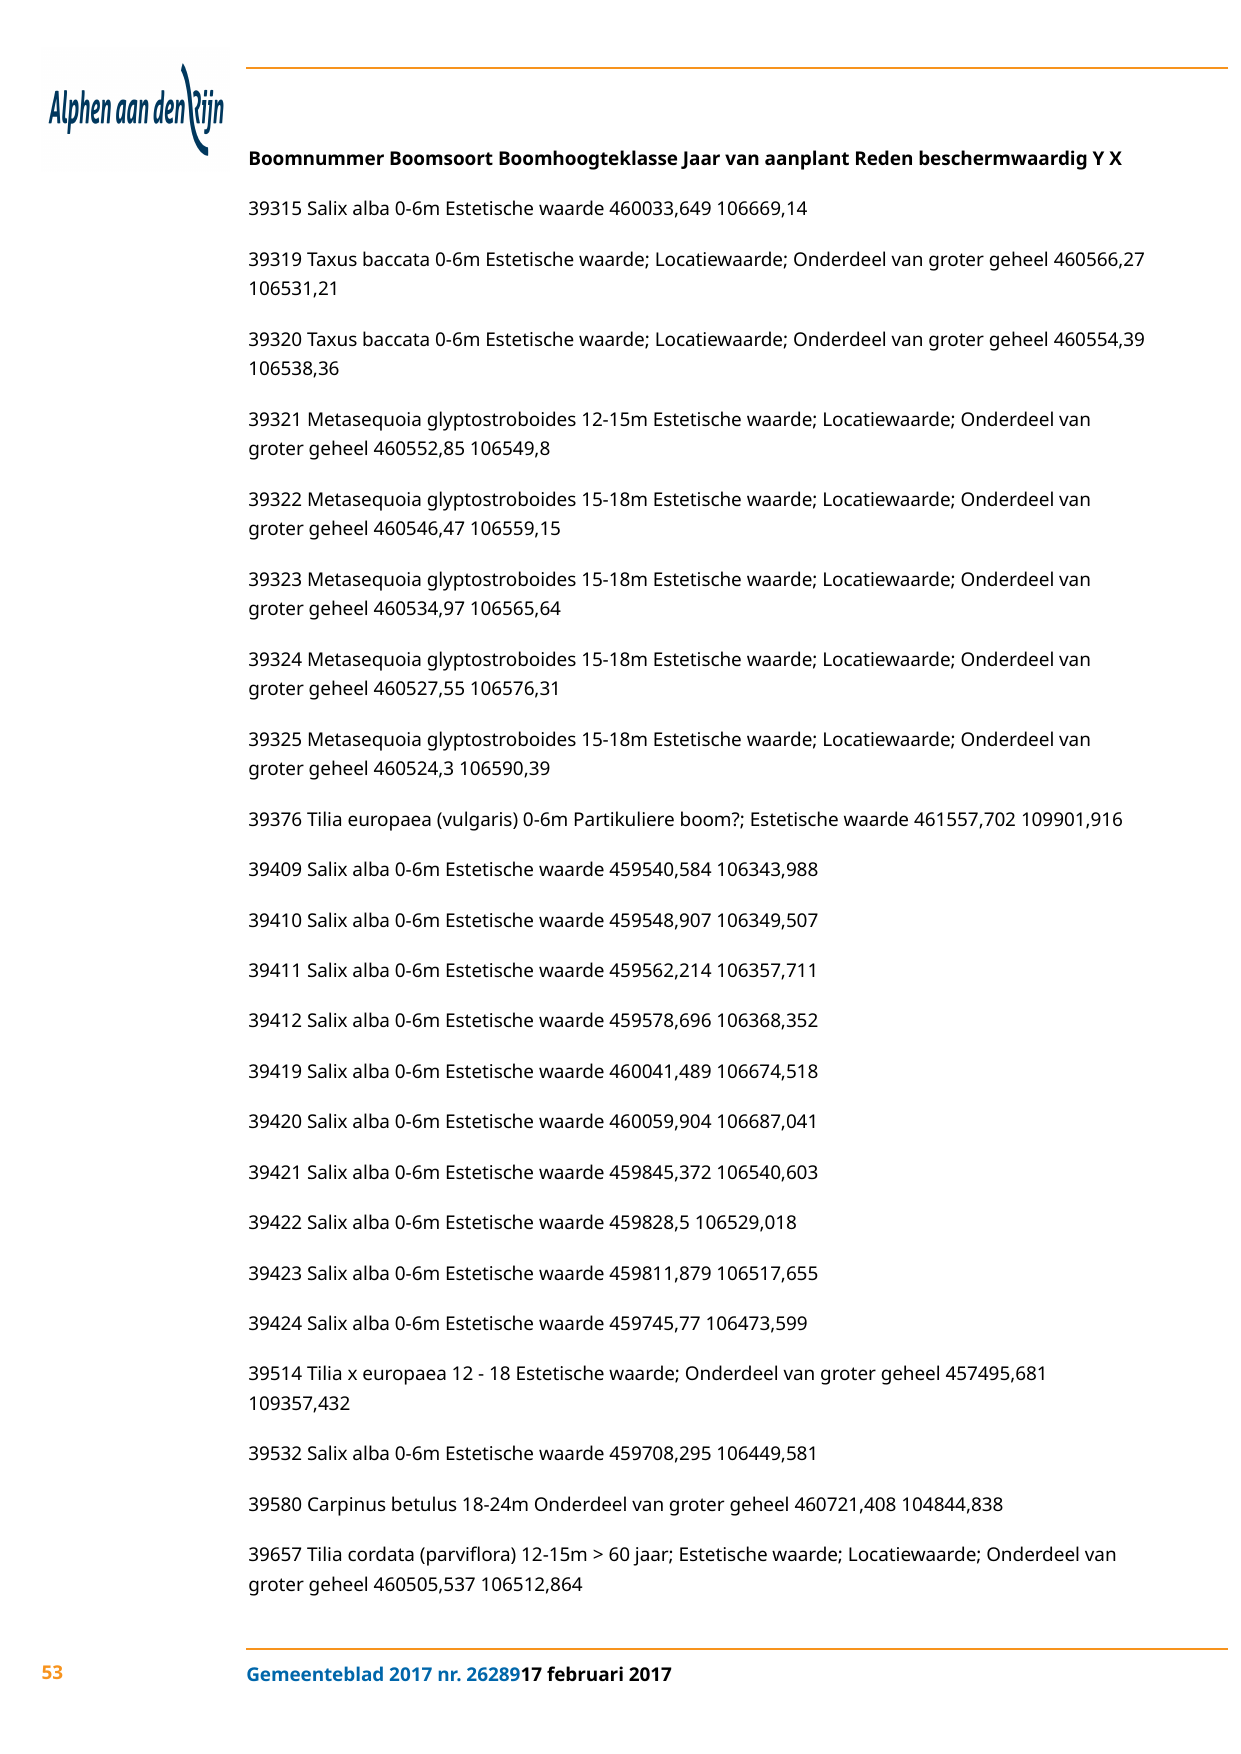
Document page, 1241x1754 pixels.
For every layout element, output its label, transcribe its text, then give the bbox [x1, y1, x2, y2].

text 39321 Metasequoia glyptostroboides 12-15m Estetische waarde; Locatiewaarde; Onderdeel van groter geheel 460552,85 106549,8 [248, 406, 1152, 461]
picture [41, 47, 231, 172]
text 39319 Taxus baccata 0-6m Estetische waarde; Locatiewaarde; Onderdeel van groter geheel 460566,27 106531,21 [248, 246, 1152, 301]
text Boomnummer Boomsoort Boomhoogteklasse Jaar van aanplant Reden beschermwaardig Y X [248, 145, 1152, 171]
text 39323 Metasequoia glyptostroboides 15-18m Estetische waarde; Locatiewaarde; Onderdeel van groter geheel 460534,97 106565,64 [248, 566, 1152, 621]
text 39412 Salix alba 0-6m Estetische waarde 459578,696 106368,352 [248, 1008, 1152, 1033]
text 39409 Salix alba 0-6m Estetische waarde 459540,584 106343,988 [248, 856, 1152, 882]
text 39422 Salix alba 0-6m Estetische waarde 459828,5 106529,018 [248, 1209, 1152, 1235]
text 39410 Salix alba 0-6m Estetische waarde 459548,907 106349,507 [248, 907, 1152, 933]
text 39514 Tilia x europaea 12 - 18 Estetische waarde; Onderdeel van groter geheel 457495,681 109357,432 [248, 1361, 1152, 1416]
text 39420 Salix alba 0-6m Estetische waarde 460059,904 106687,041 [248, 1108, 1152, 1134]
text 39419 Salix alba 0-6m Estetische waarde 460041,489 106674,518 [248, 1058, 1152, 1084]
text 39657 Tilia cordata (parviflora) 12-15m > 60 jaar; Estetische waarde; Locatiewaarde; Onderdeel van groter geheel 460505,537 106512,864 [248, 1541, 1152, 1597]
text 39325 Metasequoia glyptostroboides 15-18m Estetische waarde; Locatiewaarde; Onderdeel van groter geheel 460524,3 106590,39 [248, 726, 1152, 781]
text 39424 Salix alba 0-6m Estetische waarde 459745,77 106473,599 [248, 1310, 1152, 1336]
text 39322 Metasequoia glyptostroboides 15-18m Estetische waarde; Locatiewaarde; Onderdeel van groter geheel 460546,47 106559,15 [248, 486, 1152, 541]
text 39320 Taxus baccata 0-6m Estetische waarde; Locatiewaarde; Onderdeel van groter geheel 460554,39 106538,36 [248, 326, 1152, 381]
text 39315 Salix alba 0-6m Estetische waarde 460033,649 106669,14 [248, 196, 1152, 221]
text 39324 Metasequoia glyptostroboides 15-18m Estetische waarde; Locatiewaarde; Onderdeel van groter geheel 460527,55 106576,31 [248, 646, 1152, 701]
text 39376 Tilia europaea (vulgaris) 0-6m Partikuliere boom?; Estetische waarde 461557,702 109901,916 [248, 806, 1152, 832]
text 39421 Salix alba 0-6m Estetische waarde 459845,372 106540,603 [248, 1159, 1152, 1185]
text 39411 Salix alba 0-6m Estetische waarde 459562,214 106357,711 [248, 957, 1152, 983]
text 39423 Salix alba 0-6m Estetische waarde 459811,879 106517,655 [248, 1260, 1152, 1286]
text 39580 Carpinus betulus 18-24m Onderdeel van groter geheel 460721,408 104844,838 [248, 1491, 1152, 1517]
text 39532 Salix alba 0-6m Estetische waarde 459708,295 106449,581 [248, 1441, 1152, 1466]
